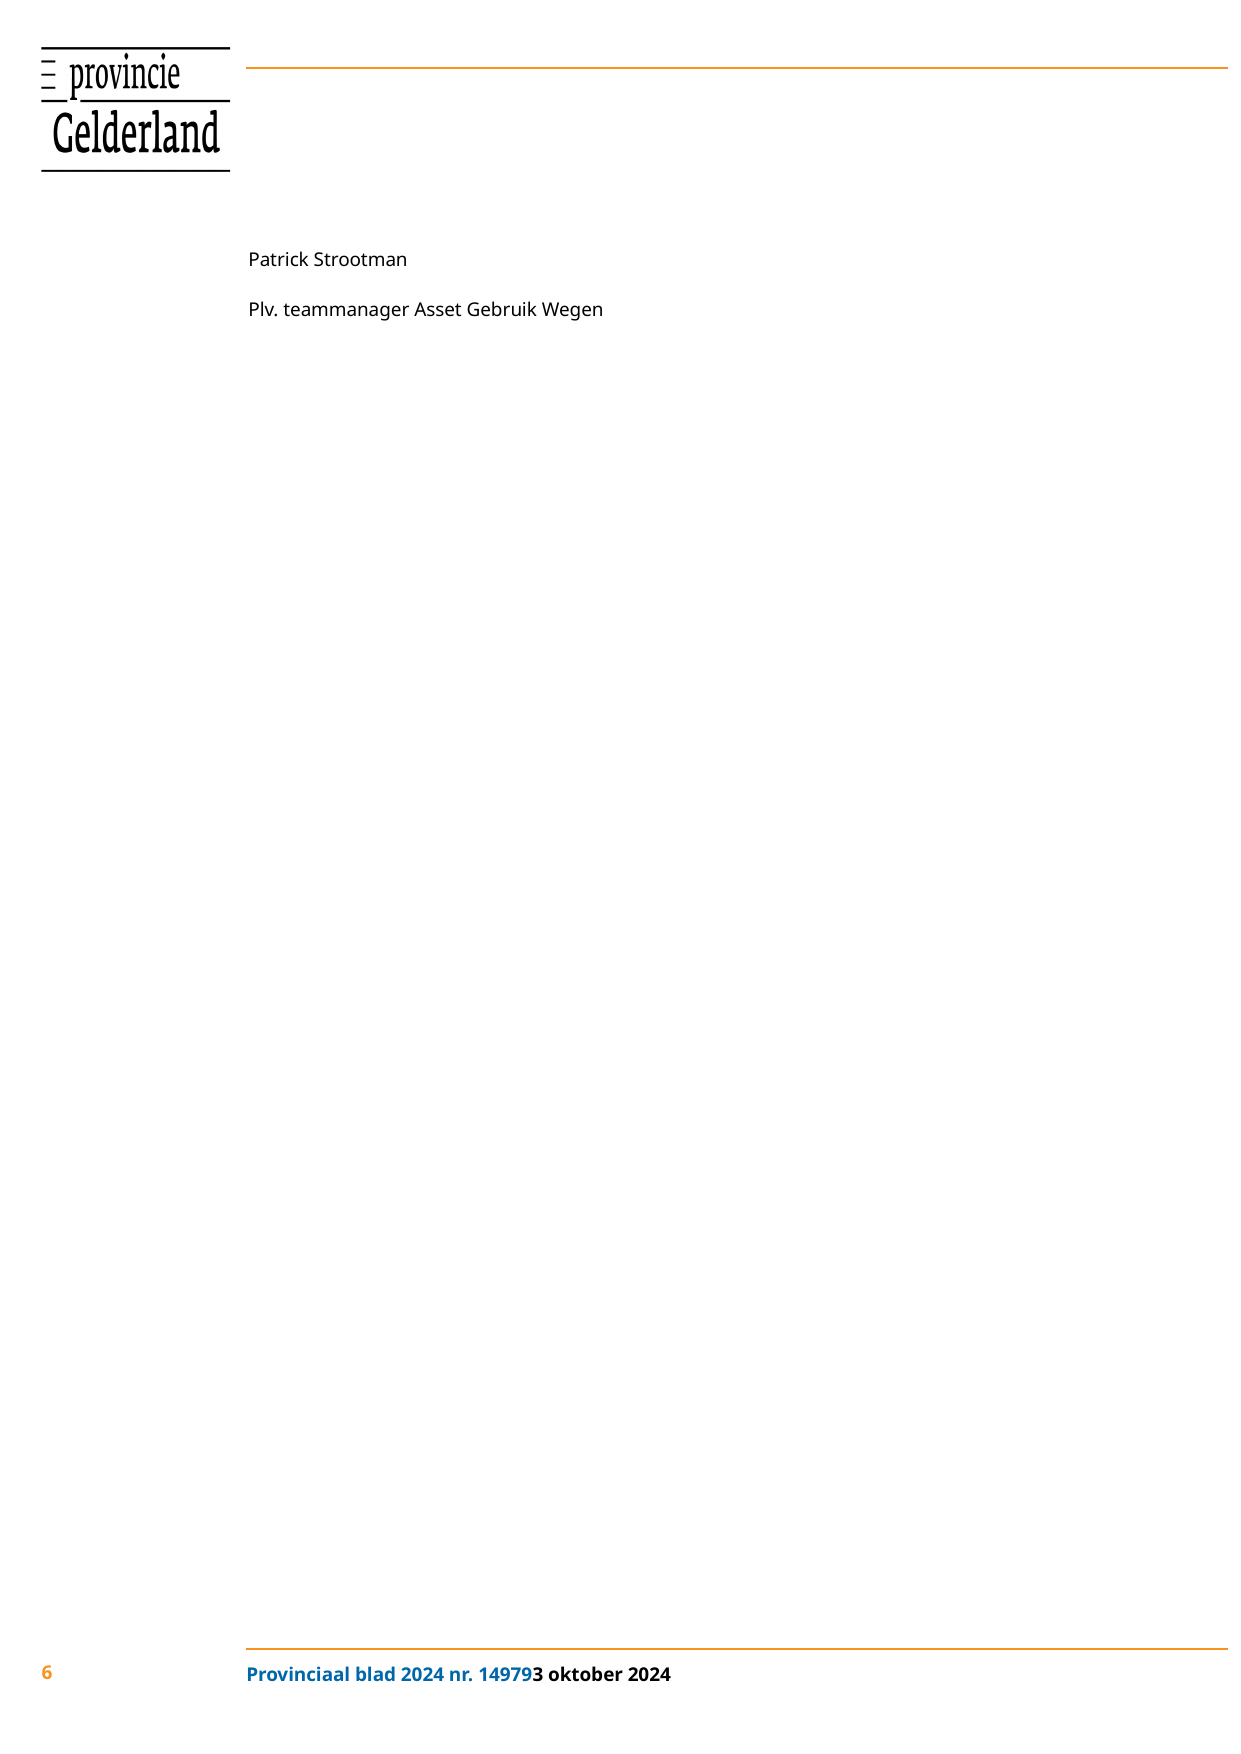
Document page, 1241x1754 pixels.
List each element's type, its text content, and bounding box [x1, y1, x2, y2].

text Patrick Strootman [248, 246, 1152, 272]
picture [41, 47, 231, 172]
text Plv. teammanager Asset Gebruik Wegen [248, 296, 1152, 322]
